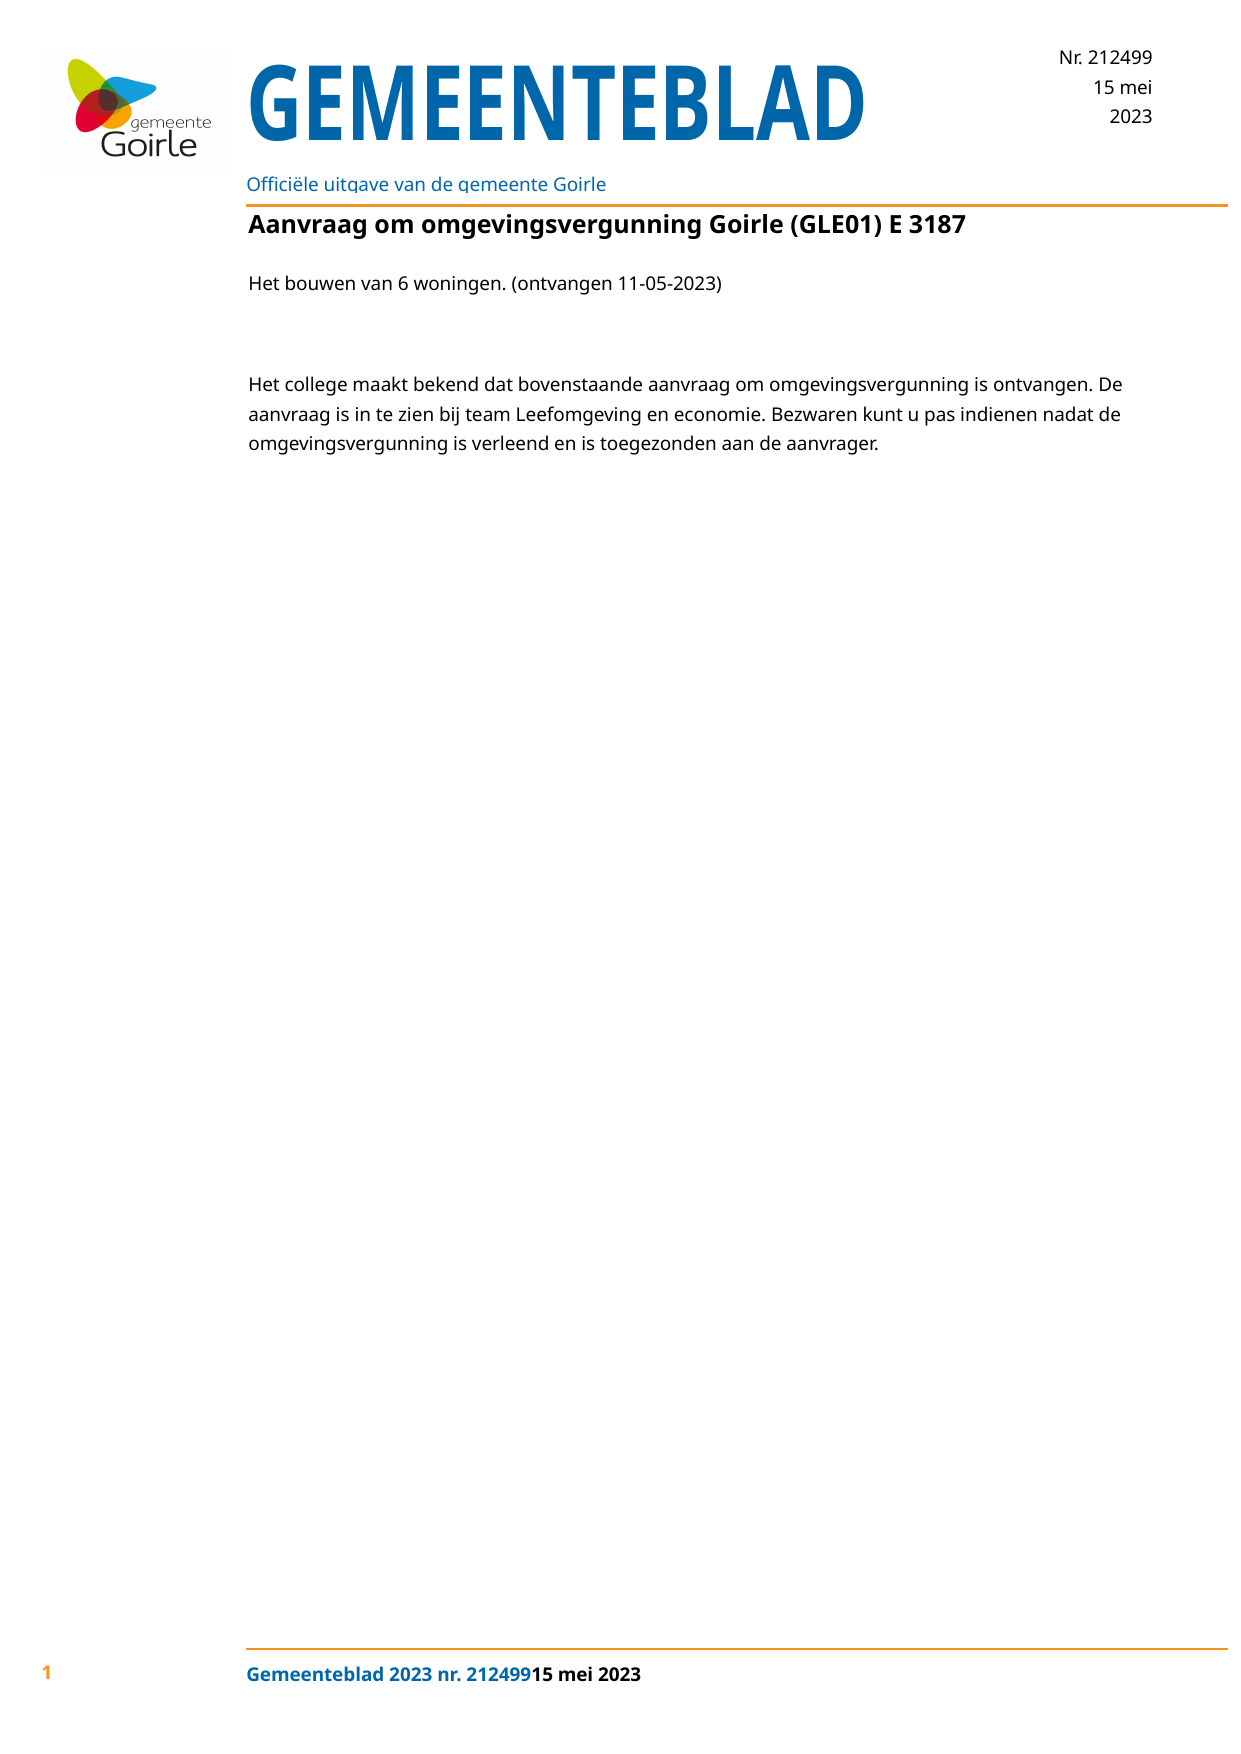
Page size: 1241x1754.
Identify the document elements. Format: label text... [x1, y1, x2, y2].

text Het bouwen van 6 woningen. (ontvangen 11-05-2023) [248, 270, 1152, 296]
text Aanvraag om omgevingsvergunning Goirle (GLE01) E 3187 [248, 207, 1152, 241]
text Het college maakt bekend dat bovenstaande aanvraag om omgevingsvergunning is ontvangen. De aanvraag is in te zien bij team Leefomgeving en economie. Bezwaren kunt u pas indienen nadat de omgevingsvergunning is verleend en is toegezonden aan de aanvrager. [248, 371, 1152, 456]
picture [41, 47, 231, 172]
